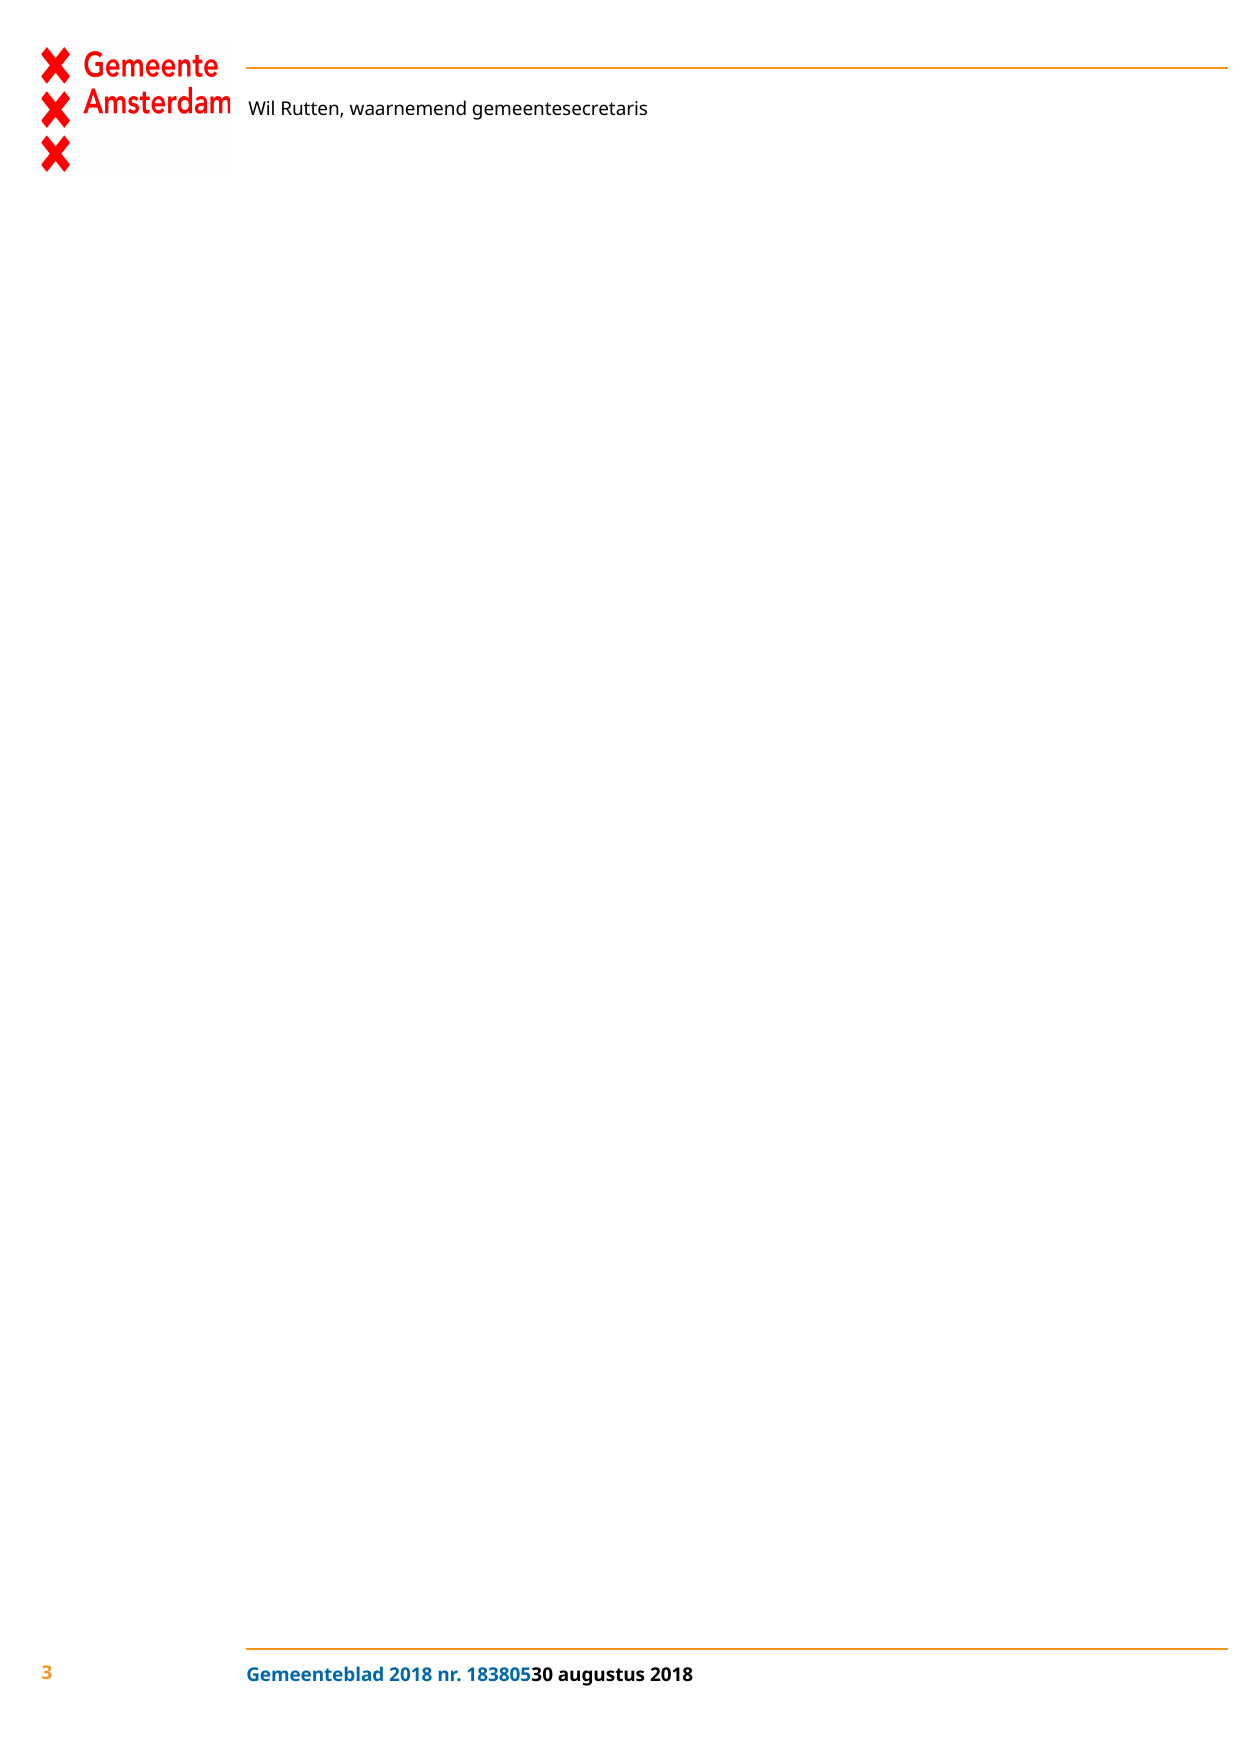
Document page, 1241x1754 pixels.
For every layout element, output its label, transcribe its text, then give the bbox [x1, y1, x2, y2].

picture [41, 47, 231, 172]
text Wil Rutten, waarnemend gemeentesecretaris [248, 95, 1152, 121]
